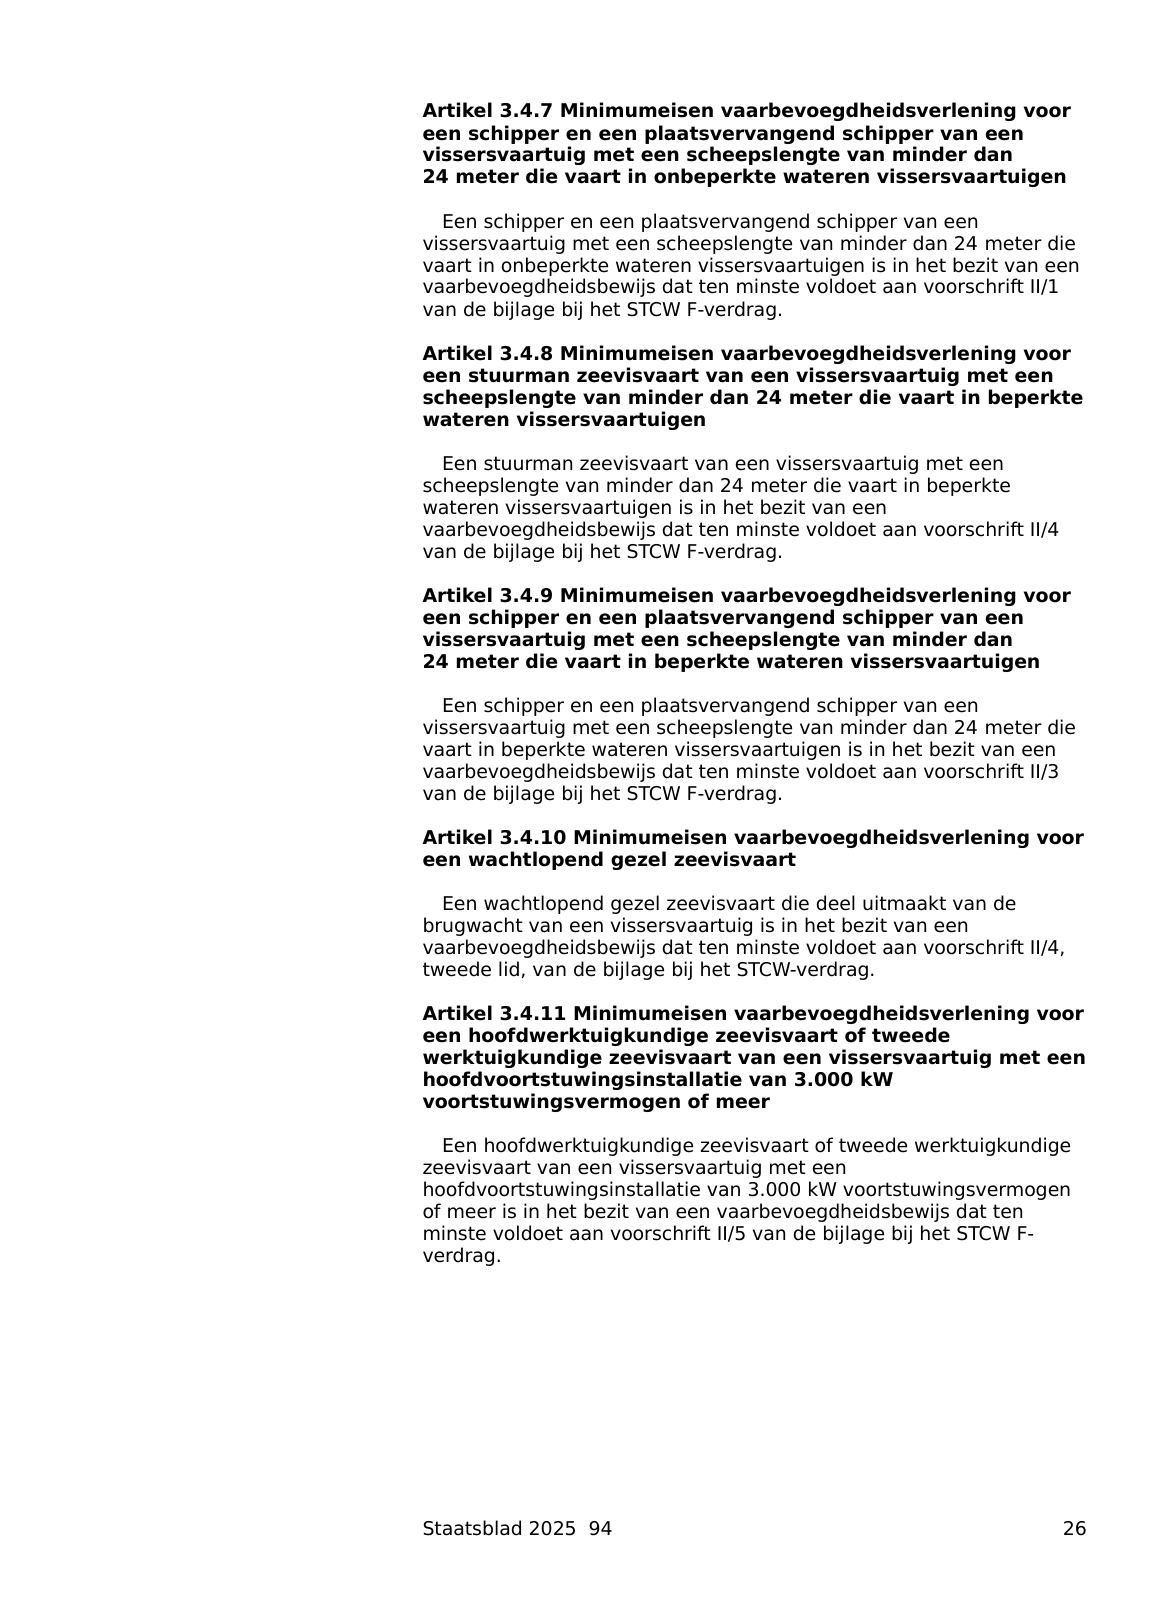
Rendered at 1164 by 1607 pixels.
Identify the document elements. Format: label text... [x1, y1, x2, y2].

subtitle Artikel 3.4.9 Minimumeisen vaarbevoegdheidsverlening voor een schipper en een plaatsvervangend schipper van een vissersvaartuig met een scheepslengte van minder dan 24 meter die vaart in beperkte wateren vissersvaartuigen [422, 585, 1087, 673]
subtitle Artikel 3.4.10 Minimumeisen vaarbevoegdheidsverlening voor een wachtlopend gezel zeevisvaart [422, 827, 1087, 871]
text Een stuurman zeevisvaart van een vissersvaartuig met een scheepslengte van minder dan 24 meter die vaart in beperkte wateren vissersvaartuigen is in het bezit van een vaarbevoegdheidsbewijs dat ten minste voldoet aan voorschrift II/4 van de bijlage bij het STCW F-verdrag. [422, 453, 1087, 563]
text Een schipper en een plaatsvervangend schipper van een vissersvaartuig met een scheepslengte van minder dan 24 meter die vaart in beperkte wateren vissersvaartuigen is in het bezit van een vaarbevoegdheidsbewijs dat ten minste voldoet aan voorschrift II/3 van de bijlage bij het STCW F-verdrag. [422, 695, 1087, 805]
text Een schipper en een plaatsvervangend schipper van een vissersvaartuig met een scheepslengte van minder dan 24 meter die vaart in onbeperkte wateren vissersvaartuigen is in het bezit van een vaarbevoegdheidsbewijs dat ten minste voldoet aan voorschrift II/1 van de bijlage bij het STCW F-verdrag. [422, 211, 1087, 320]
subtitle Artikel 3.4.7 Minimumeisen vaarbevoegdheidsverlening voor een schipper en een plaatsvervangend schipper van een vissersvaartuig met een scheepslengte van minder dan 24 meter die vaart in onbeperkte wateren vissersvaartuigen [422, 100, 1087, 188]
text Een wachtlopend gezel zeevisvaart die deel uitmaakt van de brugwacht van een vissersvaartuig is in het bezit van een vaarbevoegdheidsbewijs dat ten minste voldoet aan voorschrift II/4, tweede lid, van de bijlage bij het STCW-verdrag. [422, 893, 1087, 981]
text Een hoofdwerktuigkundige zeevisvaart of tweede werktuigkundige zeevisvaart van een vissersvaartuig met een hoofdvoortstuwingsinstallatie van 3.000 kW voortstuwingsvermogen of meer is in het bezit van een vaarbevoegdheidsbewijs dat ten minste voldoet aan voorschrift II/5 van de bijlage bij het STCW F-verdrag. [422, 1135, 1087, 1267]
subtitle Artikel 3.4.11 Minimumeisen vaarbevoegdheidsverlening voor een hoofdwerktuigkundige zeevisvaart of tweede werktuigkundige zeevisvaart van een vissersvaartuig met een hoofdvoortstuwingsinstallatie van 3.000 kW voortstuwingsvermogen of meer [422, 1003, 1087, 1113]
subtitle Artikel 3.4.8 Minimumeisen vaarbevoegdheidsverlening voor een stuurman zeevisvaart van een vissersvaartuig met een scheepslengte van minder dan 24 meter die vaart in beperkte wateren vissersvaartuigen [422, 343, 1087, 431]
